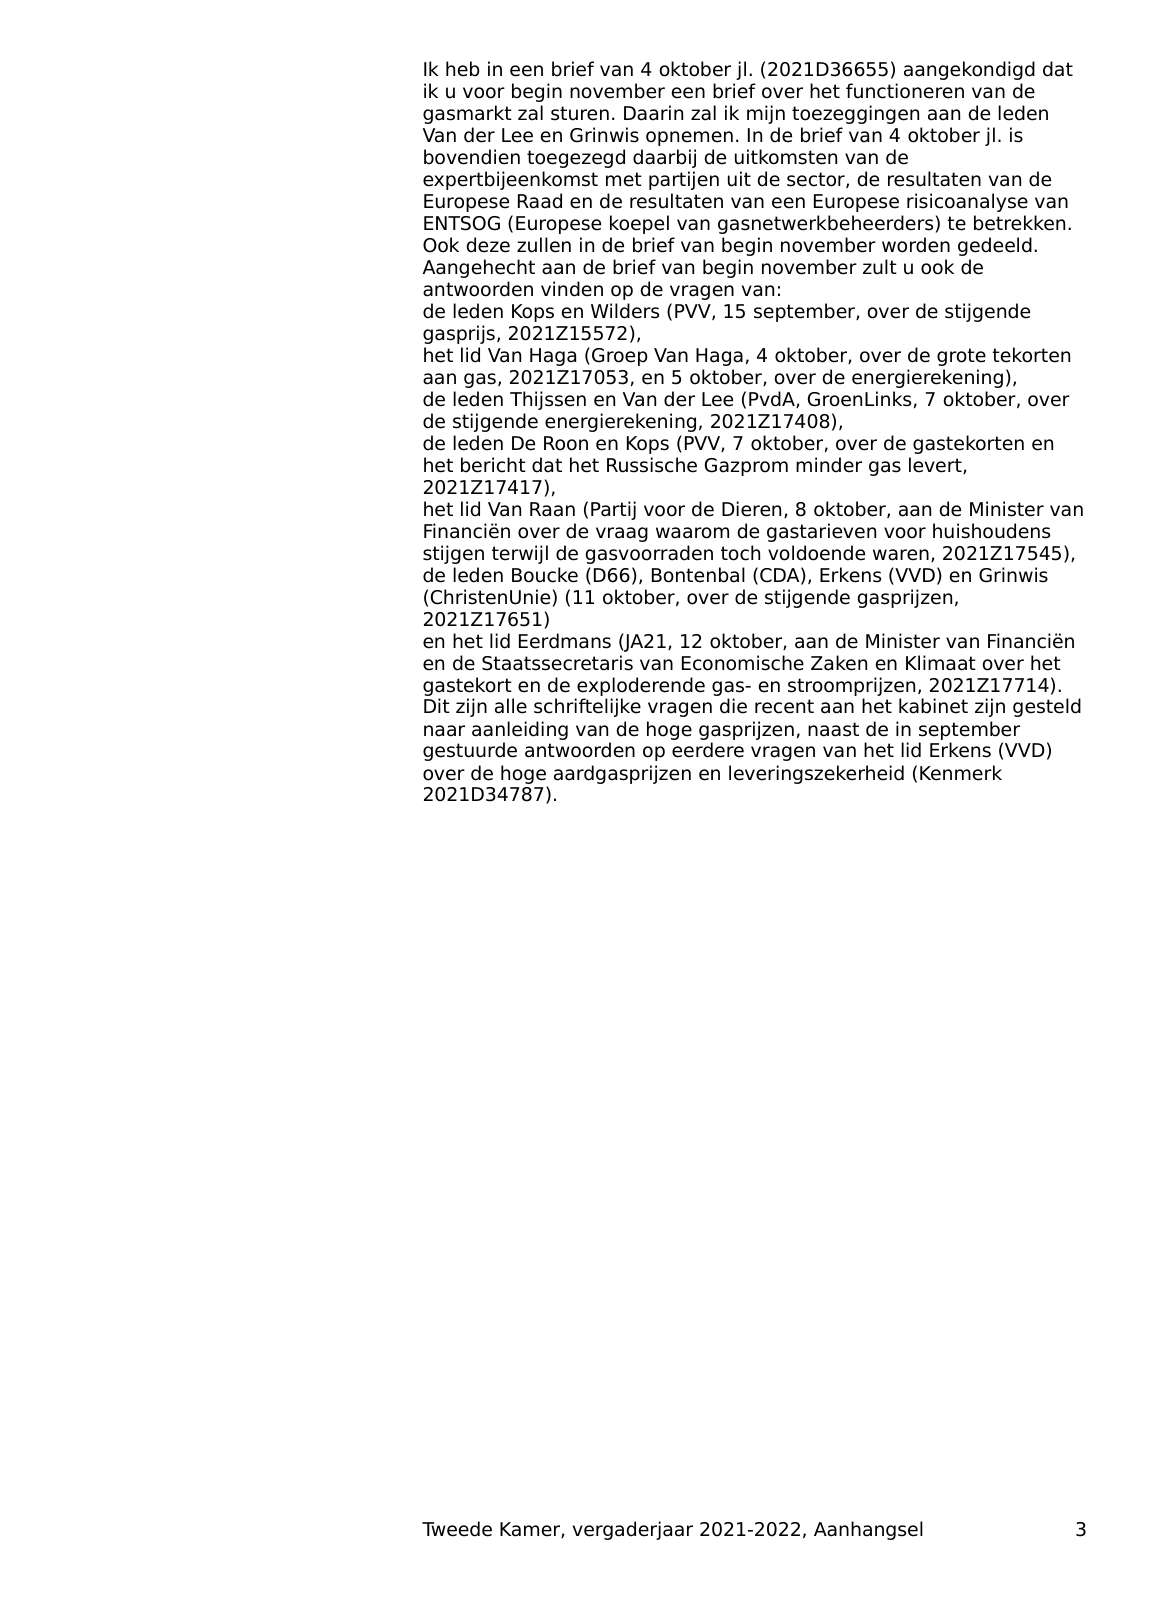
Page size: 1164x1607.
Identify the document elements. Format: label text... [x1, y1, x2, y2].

text de leden De Roon en Kops (PVV, 7 oktober, over de gastekorten en het bericht dat het Russische Gazprom minder gas levert, 2021Z17417), [422, 433, 1087, 499]
text en het lid Eerdmans (JA21, 12 oktober, aan de Minister van Financiën en de Staatssecretaris van Economische Zaken en Klimaat over het gastekort en de exploderende gas- en stroomprijzen, 2021Z17714). [422, 631, 1087, 696]
text de leden Kops en Wilders (PVV, 15 september, over de stijgende gasprijs, 2021Z15572), [422, 301, 1087, 345]
text Aangehecht aan de brief van begin november zult u ook de antwoorden vinden op de vragen van: [422, 257, 1087, 301]
text het lid Van Haga (Groep Van Haga, 4 oktober, over de grote tekorten aan gas, 2021Z17053, en 5 oktober, over de energierekening), [422, 345, 1087, 389]
text Dit zijn alle schriftelijke vragen die recent aan het kabinet zijn gesteld naar aanleiding van de hoge gasprijzen, naast de in september gestuurde antwoorden op eerdere vragen van het lid Erkens (VVD) over de hoge aardgasprijzen en leveringszekerheid (Kenmerk 2021D34787). [422, 696, 1087, 806]
text het lid Van Raan (Partij voor de Dieren, 8 oktober, aan de Minister van Financiën over de vraag waarom de gastarieven voor huishoudens stijgen terwijl de gasvoorraden toch voldoende waren, 2021Z17545), [422, 499, 1087, 564]
text Ik heb in een brief van 4 oktober jl. (2021D36655) aangekondigd dat ik u voor begin november een brief over het functioneren van de gasmarkt zal sturen. Daarin zal ik mijn toezeggingen aan de leden Van der Lee en Grinwis opnemen. In de brief van 4 oktober jl. is bovendien toegezegd daarbij de uitkomsten van de expertbijeenkomst met partijen uit de sector, de resultaten van de Europese Raad en de resultaten van een Europese risicoanalyse van ENTSOG (Europese koepel van gasnetwerkbeheerders) te betrekken. Ook deze zullen in de brief van begin november worden gedeeld. [422, 59, 1087, 257]
text de leden Boucke (D66), Bontenbal (CDA), Erkens (VVD) en Grinwis (ChristenUnie) (11 oktober, over de stijgende gasprijzen, 2021Z17651) [422, 564, 1087, 631]
text de leden Thijssen en Van der Lee (PvdA, GroenLinks, 7 oktober, over de stijgende energierekening, 2021Z17408), [422, 389, 1087, 433]
